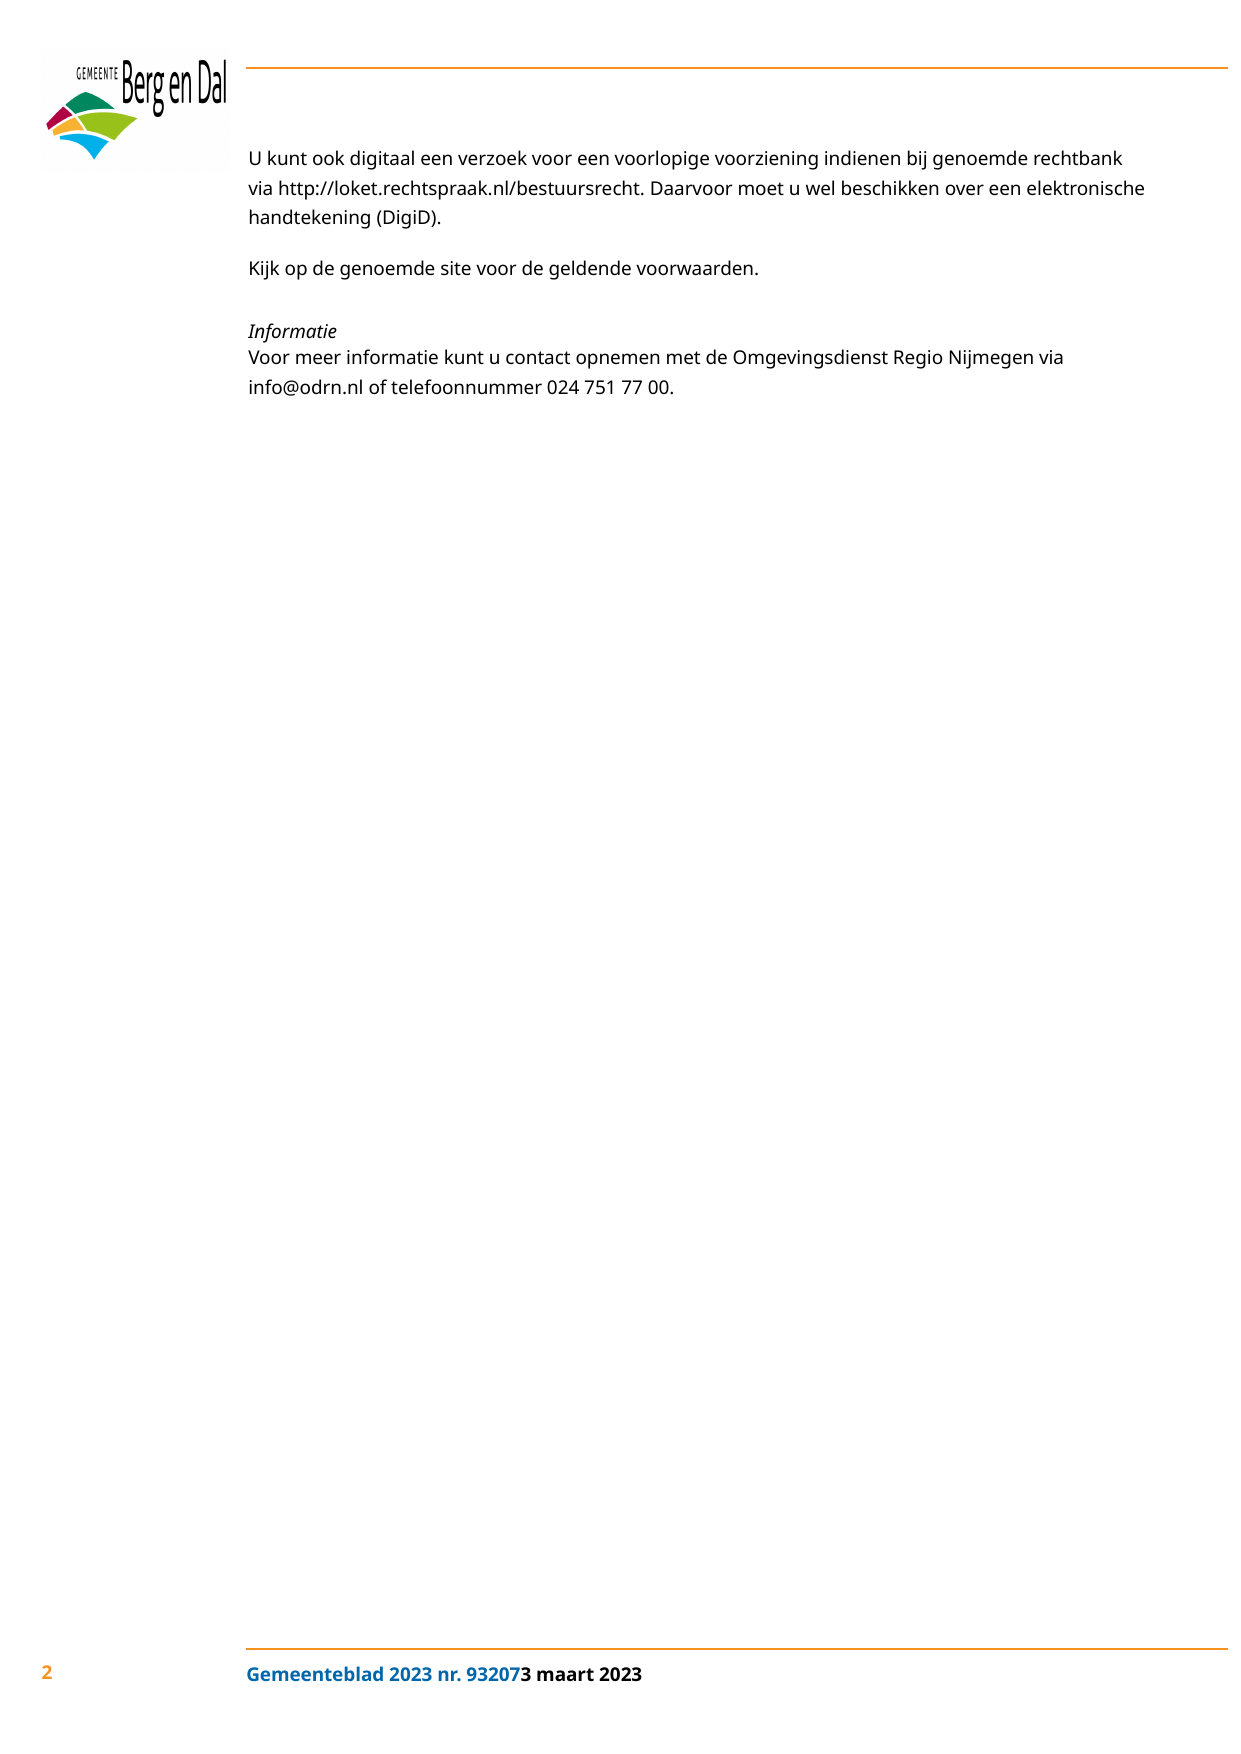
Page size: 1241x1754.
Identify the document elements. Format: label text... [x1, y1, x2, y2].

text Voor meer informatie kunt u contact opnemen met de Omgevingsdienst Regio Nijmegen via info@odrn.nl of telefoonnummer 024 751 77 00. [248, 344, 1152, 400]
text Kijk op de genoemde site voor de geldende voorwaarden. [248, 255, 1152, 281]
text Informatie [248, 319, 1152, 344]
text U kunt ook digitaal een verzoek voor een voorlopige voorziening indienen bij genoemde rechtbank via http://loket.rechtspraak.nl/bestuursrecht. Daarvoor moet u wel beschikken over een elektronische handtekening (DigiD). [248, 145, 1152, 230]
picture [41, 47, 231, 172]
